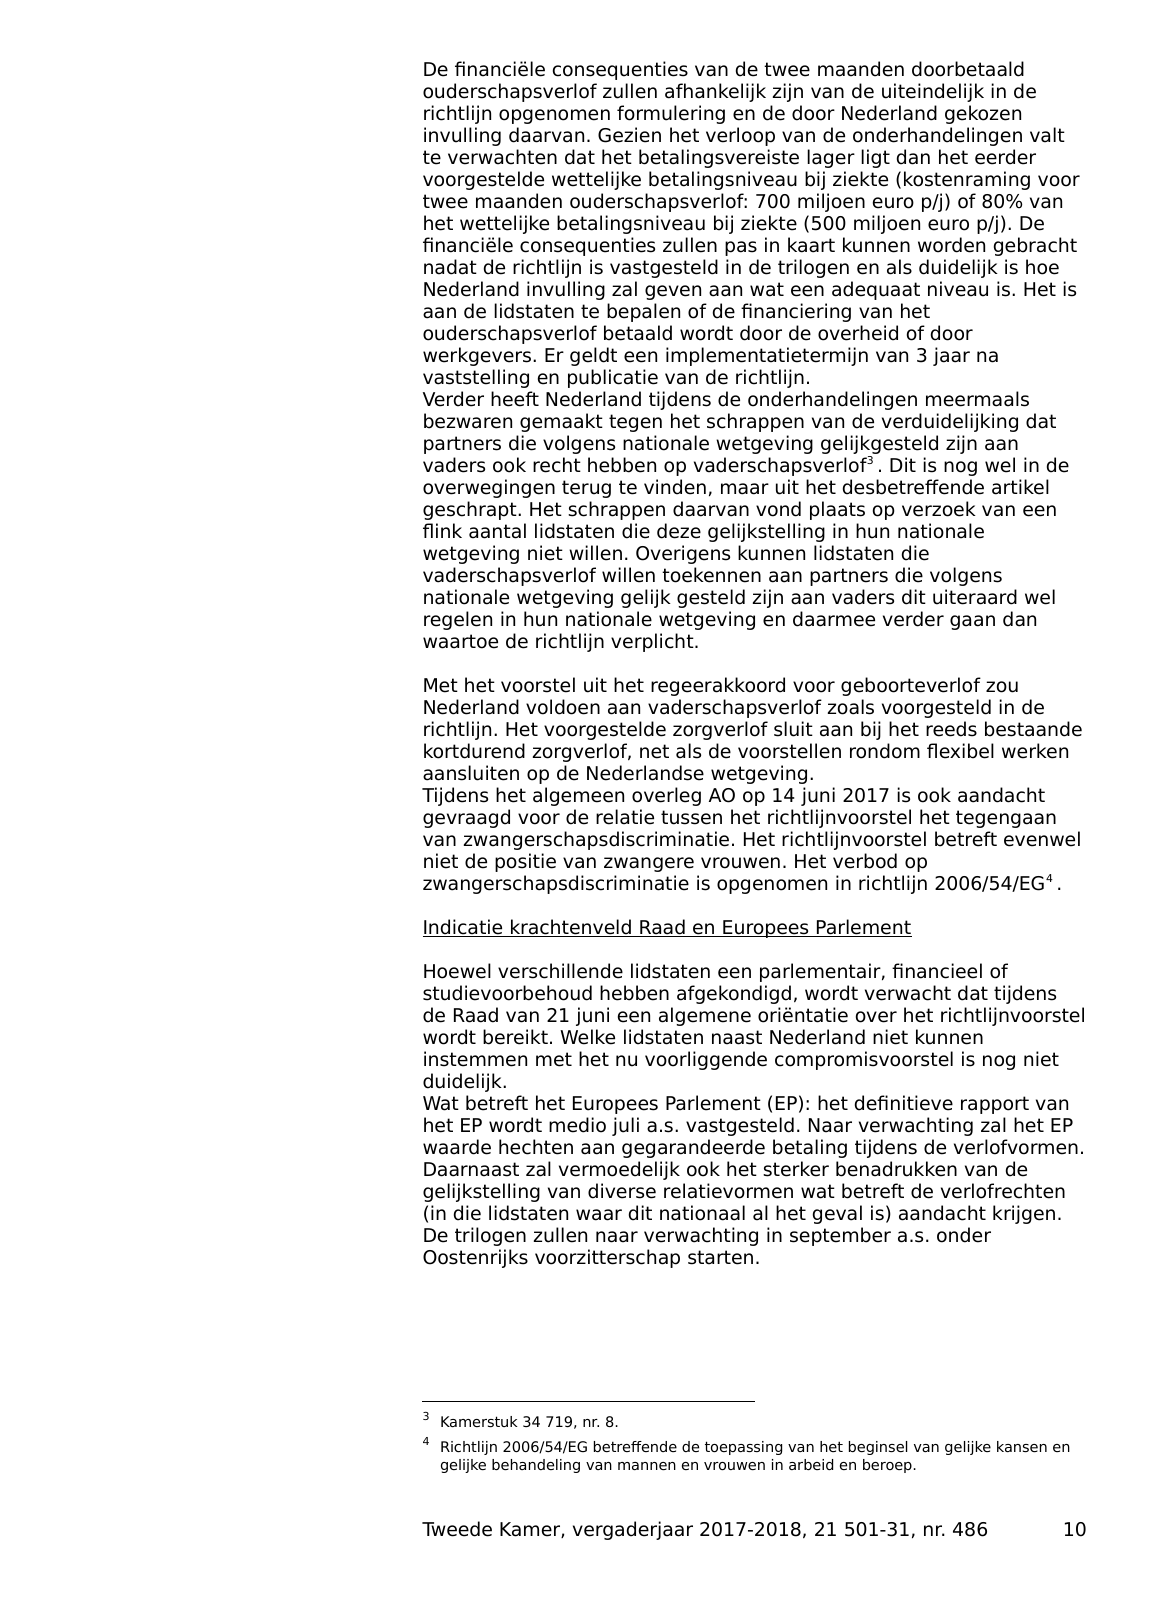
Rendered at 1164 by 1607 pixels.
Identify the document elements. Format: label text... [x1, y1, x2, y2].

text Wat betreft het Europees Parlement (EP): het definitieve rapport van het EP wordt medio juli a.s. vastgesteld. Naar verwachting zal het EP waarde hechten aan gegarandeerde betaling tijdens de verlofvormen. Daarnaast zal vermoedelijk ook het sterker benadrukken van de gelijkstelling van diverse relatievormen wat betreft de verlofrechten (in die lidstaten waar dit nationaal al het geval is) aandacht krijgen. De trilogen zullen naar verwachting in september a.s. onder Oostenrijks voorzitterschap starten. [422, 1093, 1087, 1268]
text Hoewel verschillende lidstaten een parlementair, financieel of studievoorbehoud hebben afgekondigd, wordt verwacht dat tijdens de Raad van 21 juni een algemene oriëntatie over het richtlijnvoorstel wordt bereikt. Welke lidstaten naast Nederland niet kunnen instemmen met het nu voorliggende compromisvoorstel is nog niet duidelijk. [422, 961, 1087, 1093]
text Met het voorstel uit het regeerakkoord voor geboorteverlof zou Nederland voldoen aan vaderschapsverlof zoals voorgesteld in de richtlijn. Het voorgestelde zorgverlof sluit aan bij het reeds bestaande kortdurend zorgverlof, net als de voorstellen rondom flexibel werken aansluiten op de Nederlandse wetgeving. [422, 675, 1087, 784]
subtitle Indicatie krachtenveld Raad en Europees Parlement [422, 917, 1087, 939]
text Tijdens het algemeen overleg AO op 14 juni 2017 is ook aandacht gevraagd voor de relatie tussen het richtlijnvoorstel het tegengaan van zwangerschapsdiscriminatie. Het richtlijnvoorstel betreft evenwel niet de positie van zwangere vrouwen. Het verbod op zwangerschapsdiscriminatie is opgenomen in richtlijn 2006/54/EG. [422, 784, 1087, 894]
text Kamerstuk 34 719, nr. 8. [422, 1410, 1087, 1432]
text Richtlijn 2006/54/EG betreffende de toepassing van het beginsel van gelijke kansen en gelijke behandeling van mannen en vrouwen in arbeid en beroep. [422, 1435, 1087, 1474]
text Verder heeft Nederland tijdens de onderhandelingen meermaals bezwaren gemaakt tegen het schrappen van de verduidelijking dat partners die volgens nationale wetgeving gelijkgesteld zijn aan vaders ook recht hebben op vaderschapsverlof. Dit is nog wel in de overwegingen terug te vinden, maar uit het desbetreffende artikel geschrapt. Het schrappen daarvan vond plaats op verzoek van een flink aantal lidstaten die deze gelijkstelling in hun nationale wetgeving niet willen. Overigens kunnen lidstaten die vaderschapsverlof willen toekennen aan partners die volgens nationale wetgeving gelijk gesteld zijn aan vaders dit uiteraard wel regelen in hun nationale wetgeving en daarmee verder gaan dan waartoe de richtlijn verplicht. [422, 389, 1087, 652]
text De financiële consequenties van de twee maanden doorbetaald ouderschapsverlof zullen afhankelijk zijn van de uiteindelijk in de richtlijn opgenomen formulering en de door Nederland gekozen invulling daarvan. Gezien het verloop van de onderhandelingen valt te verwachten dat het betalingsvereiste lager ligt dan het eerder voorgestelde wettelijke betalingsniveau bij ziekte (kostenraming voor twee maanden ouderschapsverlof: 700 miljoen euro p/j) of 80% van het wettelijke betalingsniveau bij ziekte (500 miljoen euro p/j). De financiële consequenties zullen pas in kaart kunnen worden gebracht nadat de richtlijn is vastgesteld in de trilogen en als duidelijk is hoe Nederland invulling zal geven aan wat een adequaat niveau is. Het is aan de lidstaten te bepalen of de financiering van het ouderschapsverlof betaald wordt door de overheid of door werkgevers. Er geldt een implementatietermijn van 3 jaar na vaststelling en publicatie van de richtlijn. [422, 59, 1087, 389]
